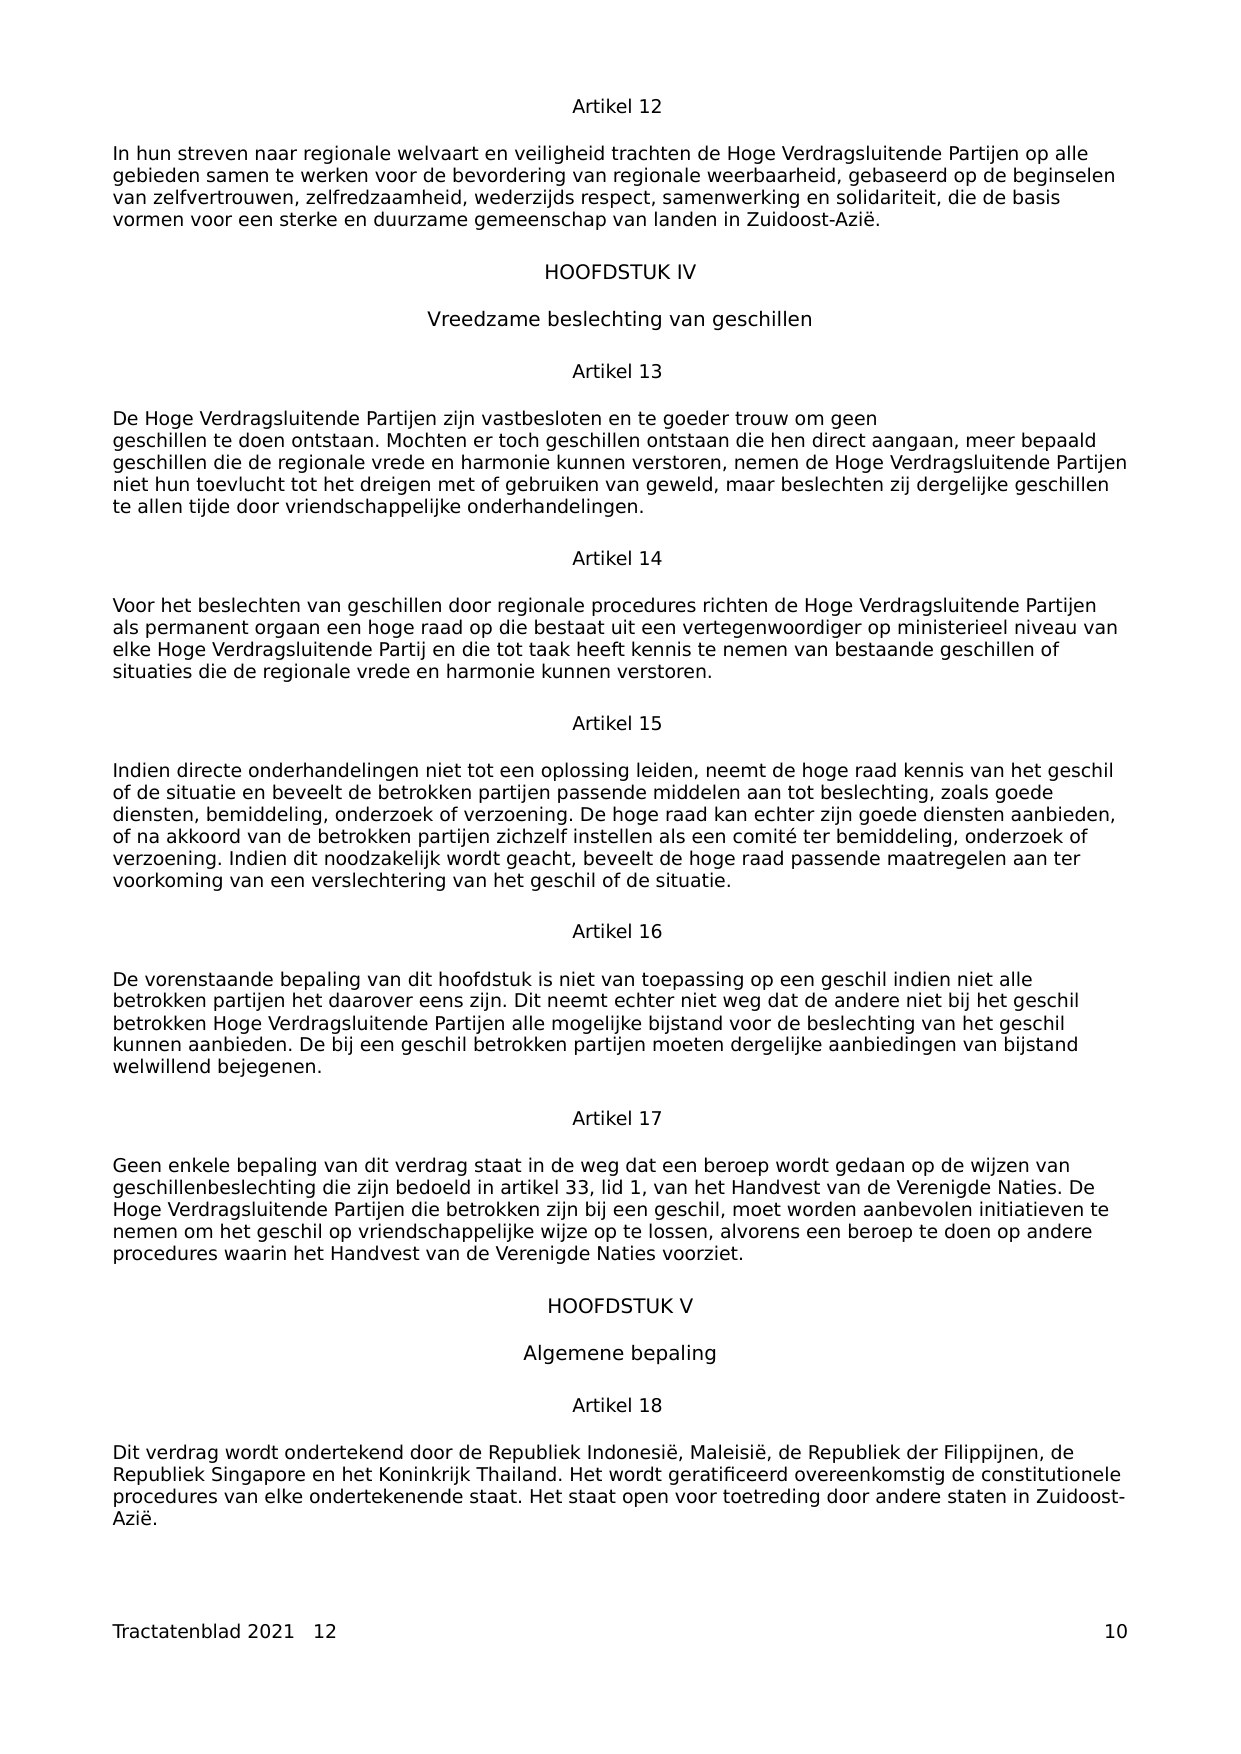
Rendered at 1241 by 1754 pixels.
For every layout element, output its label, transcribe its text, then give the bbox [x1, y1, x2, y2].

text Indien directe onderhandelingen niet tot een oplossing leiden, neemt de hoge raad kennis van het geschil of de situatie en beveelt de betrokken partijen passende middelen aan tot beslechting, zoals goede diensten, bemiddeling, onderzoek of verzoening. De hoge raad kan echter zijn goede diensten aanbieden, of na akkoord van de betrokken partijen zichzelf instellen als een comité ter bemiddeling, onderzoek of verzoening. Indien dit noodzakelijk wordt geacht, beveelt de hoge raad passende maatregelen aan ter voorkoming van een verslechtering van het geschil of de situatie. [112, 759, 1128, 891]
subtitle Artikel 15 [112, 713, 1128, 734]
subtitle Artikel 17 [112, 1108, 1128, 1130]
text De Hoge Verdragsluitende Partijen zijn vastbesloten en te goeder trouw om geen [112, 408, 1128, 430]
text Dit verdrag wordt ondertekend door de Republiek Indonesië, Maleisië, de Republiek der Filippijnen, de Republiek Singapore en het Koninkrijk Thailand. Het wordt geratificeerd overeenkomstig de constitutionele procedures van elke ondertekenende staat. Het staat open voor toetreding door andere staten in Zuidoost-Azië. [112, 1442, 1128, 1530]
text In hun streven naar regionale welvaart en veiligheid trachten de Hoge Verdragsluitende Partijen op alle gebieden samen te werken voor de bevordering van regionale weerbaarheid, gebaseerd op de beginselen van zelfvertrouwen, zelfredzaamheid, wederzijds respect, samenwerking en solidariteit, die de basis vormen voor een sterke en duurzame gemeenschap van landen in Zuidoost-Azië. [112, 143, 1128, 231]
text Geen enkele bepaling van dit verdrag staat in de weg dat een beroep wordt gedaan op de wijzen van geschillenbeslechting die zijn bedoeld in artikel 33, lid 1, van het Handvest van de Verenigde Naties. De Hoge Verdragsluitende Partijen die betrokken zijn bij een geschil, moet worden aanbevolen initiatieven te nemen om het geschil op vriendschappelijke wijze op te lossen, alvorens een beroep te doen op andere procedures waarin het Handvest van de Verenigde Naties voorziet. [112, 1155, 1128, 1265]
text Voor het beslechten van geschillen door regionale procedures richten de Hoge Verdragsluitende Partijen als permanent orgaan een hoge raad op die bestaat uit een vertegenwoordiger op ministerieel niveau van elke Hoge Verdragsluitende Partij en die tot taak heeft kennis te nemen van bestaande geschillen of situaties die de regionale vrede en harmonie kunnen verstoren. [112, 595, 1128, 683]
subtitle Artikel 14 [112, 548, 1128, 570]
subtitle Artikel 16 [112, 921, 1128, 943]
subtitle Artikel 13 [112, 361, 1128, 383]
text geschillen te doen ontstaan. Mochten er toch geschillen ontstaan die hen direct aangaan, meer bepaald geschillen die de regionale vrede en harmonie kunnen verstoren, nemen de Hoge Verdragsluitende Partijen niet hun toevlucht tot het dreigen met of gebruiken van geweld, maar beslechten zij dergelijke geschillen te allen tijde door vriendschappelijke onderhandelingen. [112, 430, 1128, 518]
subtitle HOOFDSTUK IV Vreedzame beslechting van geschillen [112, 261, 1128, 331]
subtitle Artikel 18 [112, 1395, 1128, 1417]
text De vorenstaande bepaling van dit hoofdstuk is niet van toepassing op een geschil indien niet alle betrokken partijen het daarover eens zijn. Dit neemt echter niet weg dat de andere niet bij het geschil betrokken Hoge Verdragsluitende Partijen alle mogelijke bijstand voor de beslechting van het geschil kunnen aanbieden. De bij een geschil betrokken partijen moeten dergelijke aanbiedingen van bijstand welwillend bejegenen. [112, 968, 1128, 1078]
subtitle HOOFDSTUK V Algemene bepaling [112, 1295, 1128, 1365]
subtitle Artikel 12 [112, 96, 1128, 118]
